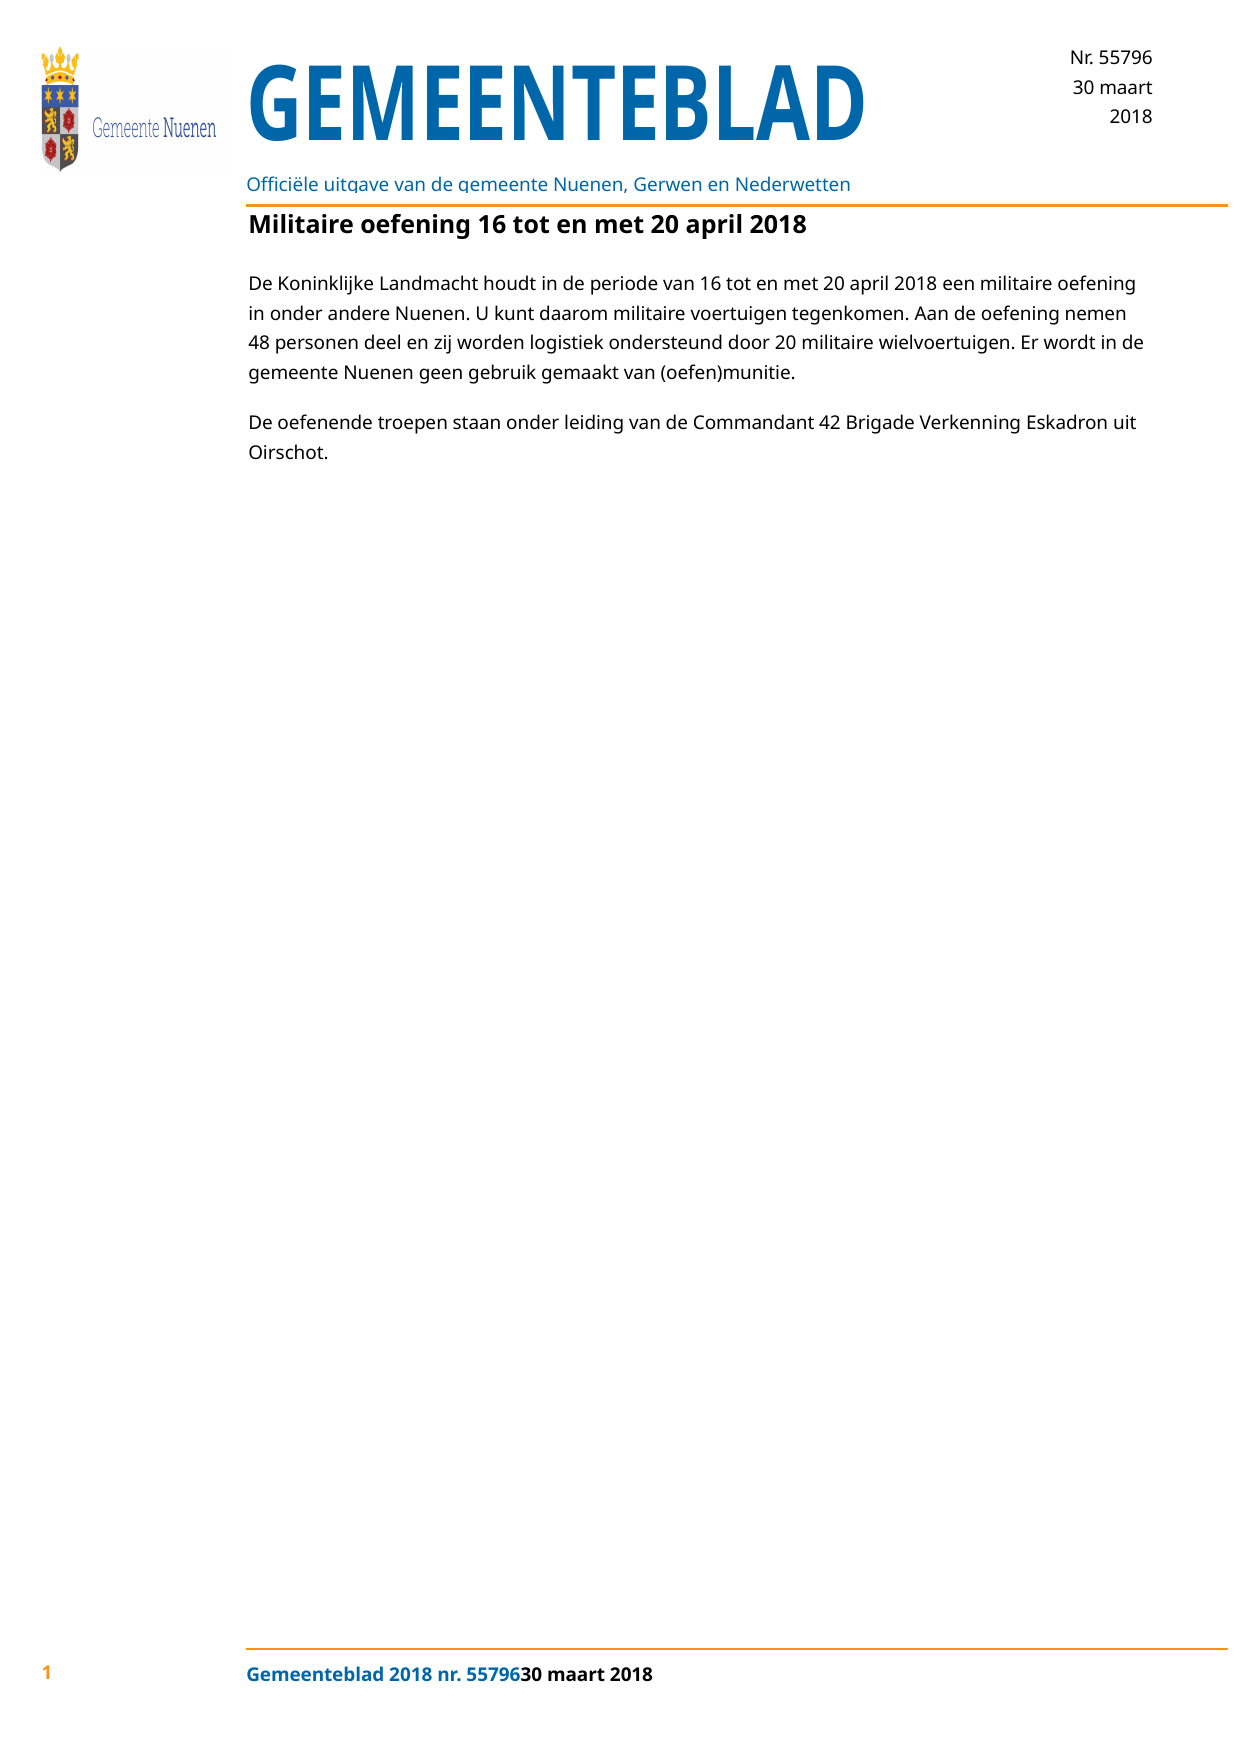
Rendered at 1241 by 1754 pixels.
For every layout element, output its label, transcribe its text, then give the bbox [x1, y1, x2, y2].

text De Koninklijke Landmacht houdt in de periode van 16 tot en met 20 april 2018 een militaire oefening in onder andere Nuenen. U kunt daarom militaire voertuigen tegenkomen. Aan de oefening nemen 48 personen deel en zij worden logistiek ondersteund door 20 militaire wielvoertuigen. Er wordt in de gemeente Nuenen geen gebruik gemaakt van (oefen)munitie. [248, 270, 1152, 385]
text De oefenende troepen staan onder leiding van de Commandant 42 Brigade Verkenning Eskadron uit Oirschot. [248, 409, 1152, 465]
text Militaire oefening 16 tot en met 20 april 2018 [248, 207, 1152, 241]
picture [41, 47, 231, 172]
